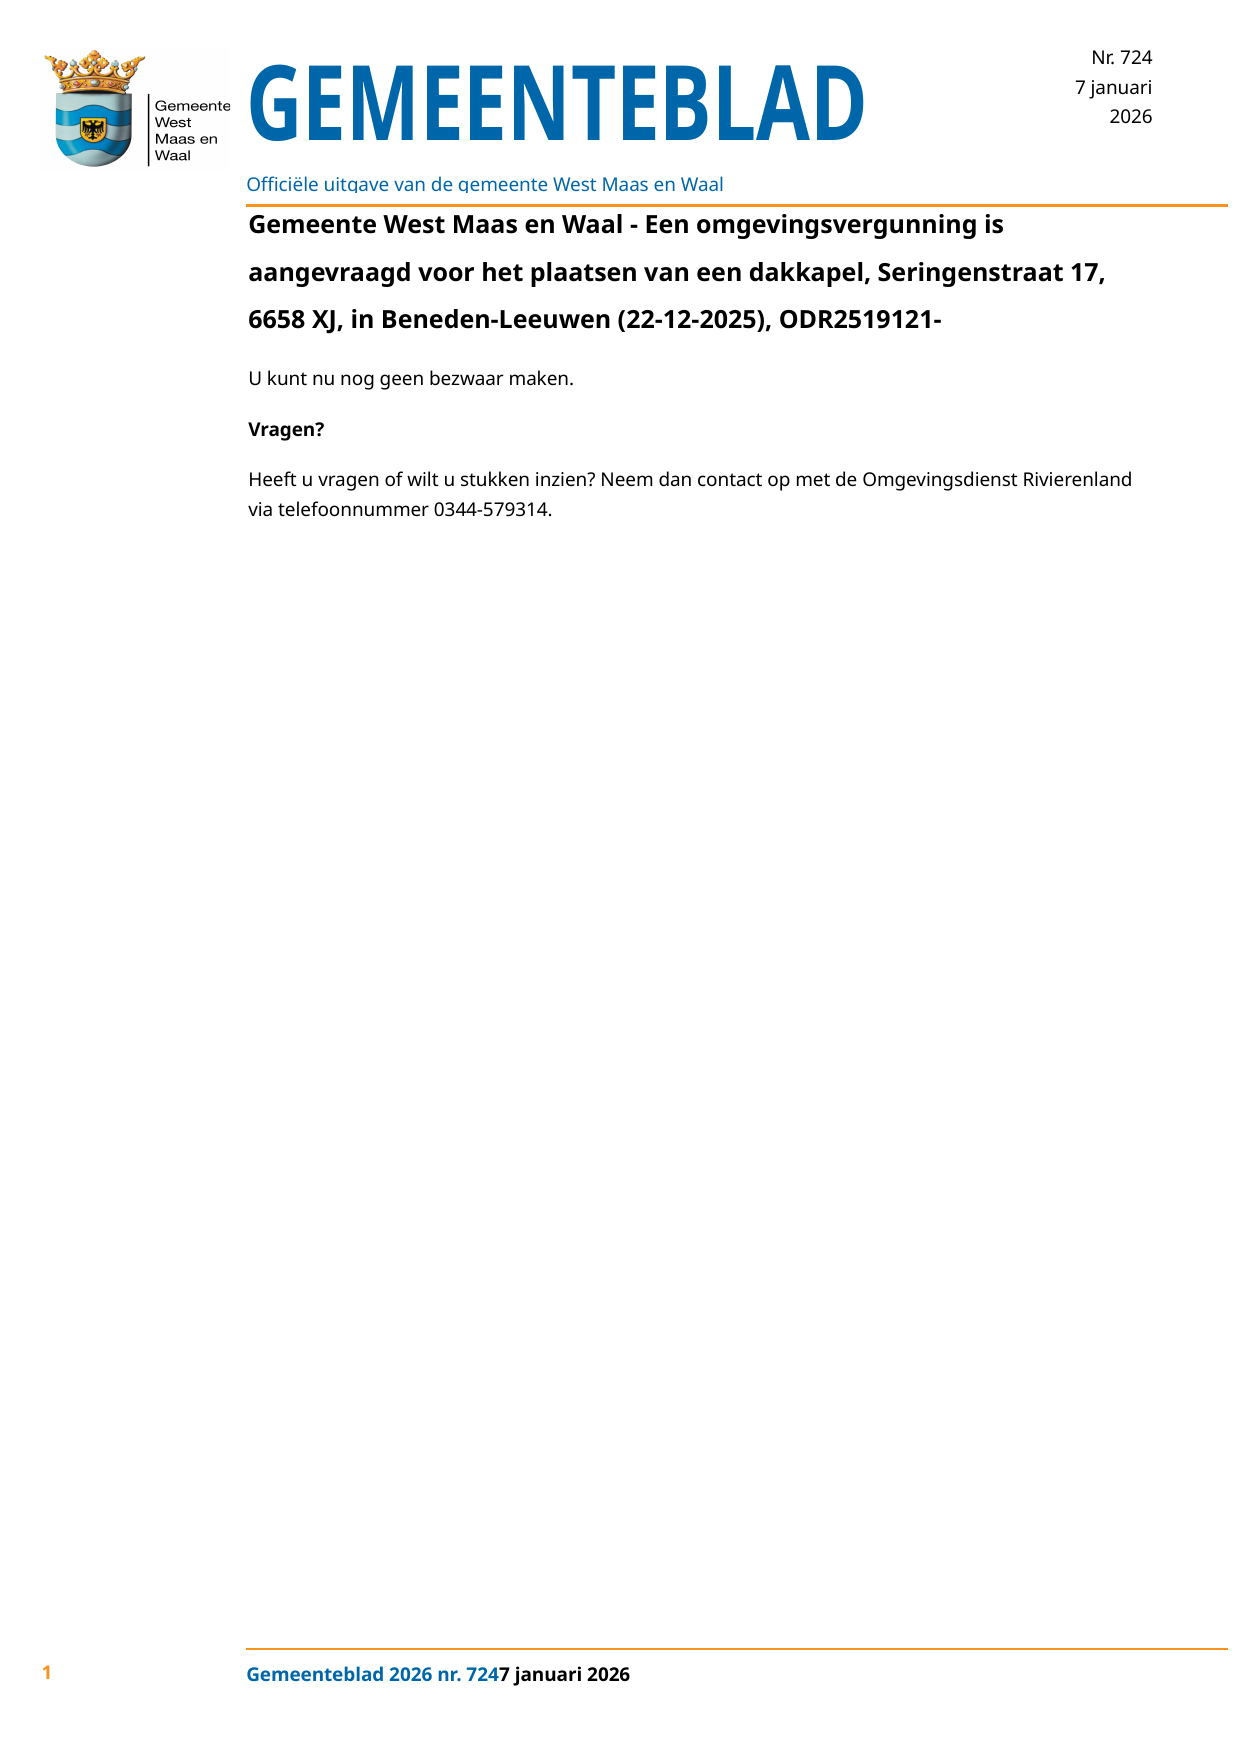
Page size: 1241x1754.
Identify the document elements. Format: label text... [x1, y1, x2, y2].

picture [41, 47, 231, 172]
text U kunt nu nog geen bezwaar maken. [248, 366, 1152, 391]
text Gemeente West Maas en Waal - Een omgevingsvergunning is aangevraagd voor het plaatsen van een dakkapel, Seringenstraat 17, 6658 XJ, in Beneden-Leeuwen (22-12-2025), ODR2519121- [248, 207, 1152, 336]
text Heeft u vragen of wilt u stukken inzien? Neem dan contact op met de Omgevingsdienst Rivierenland via telefoonnummer 0344-579314. [248, 466, 1152, 522]
text Vragen? [248, 416, 1152, 442]
